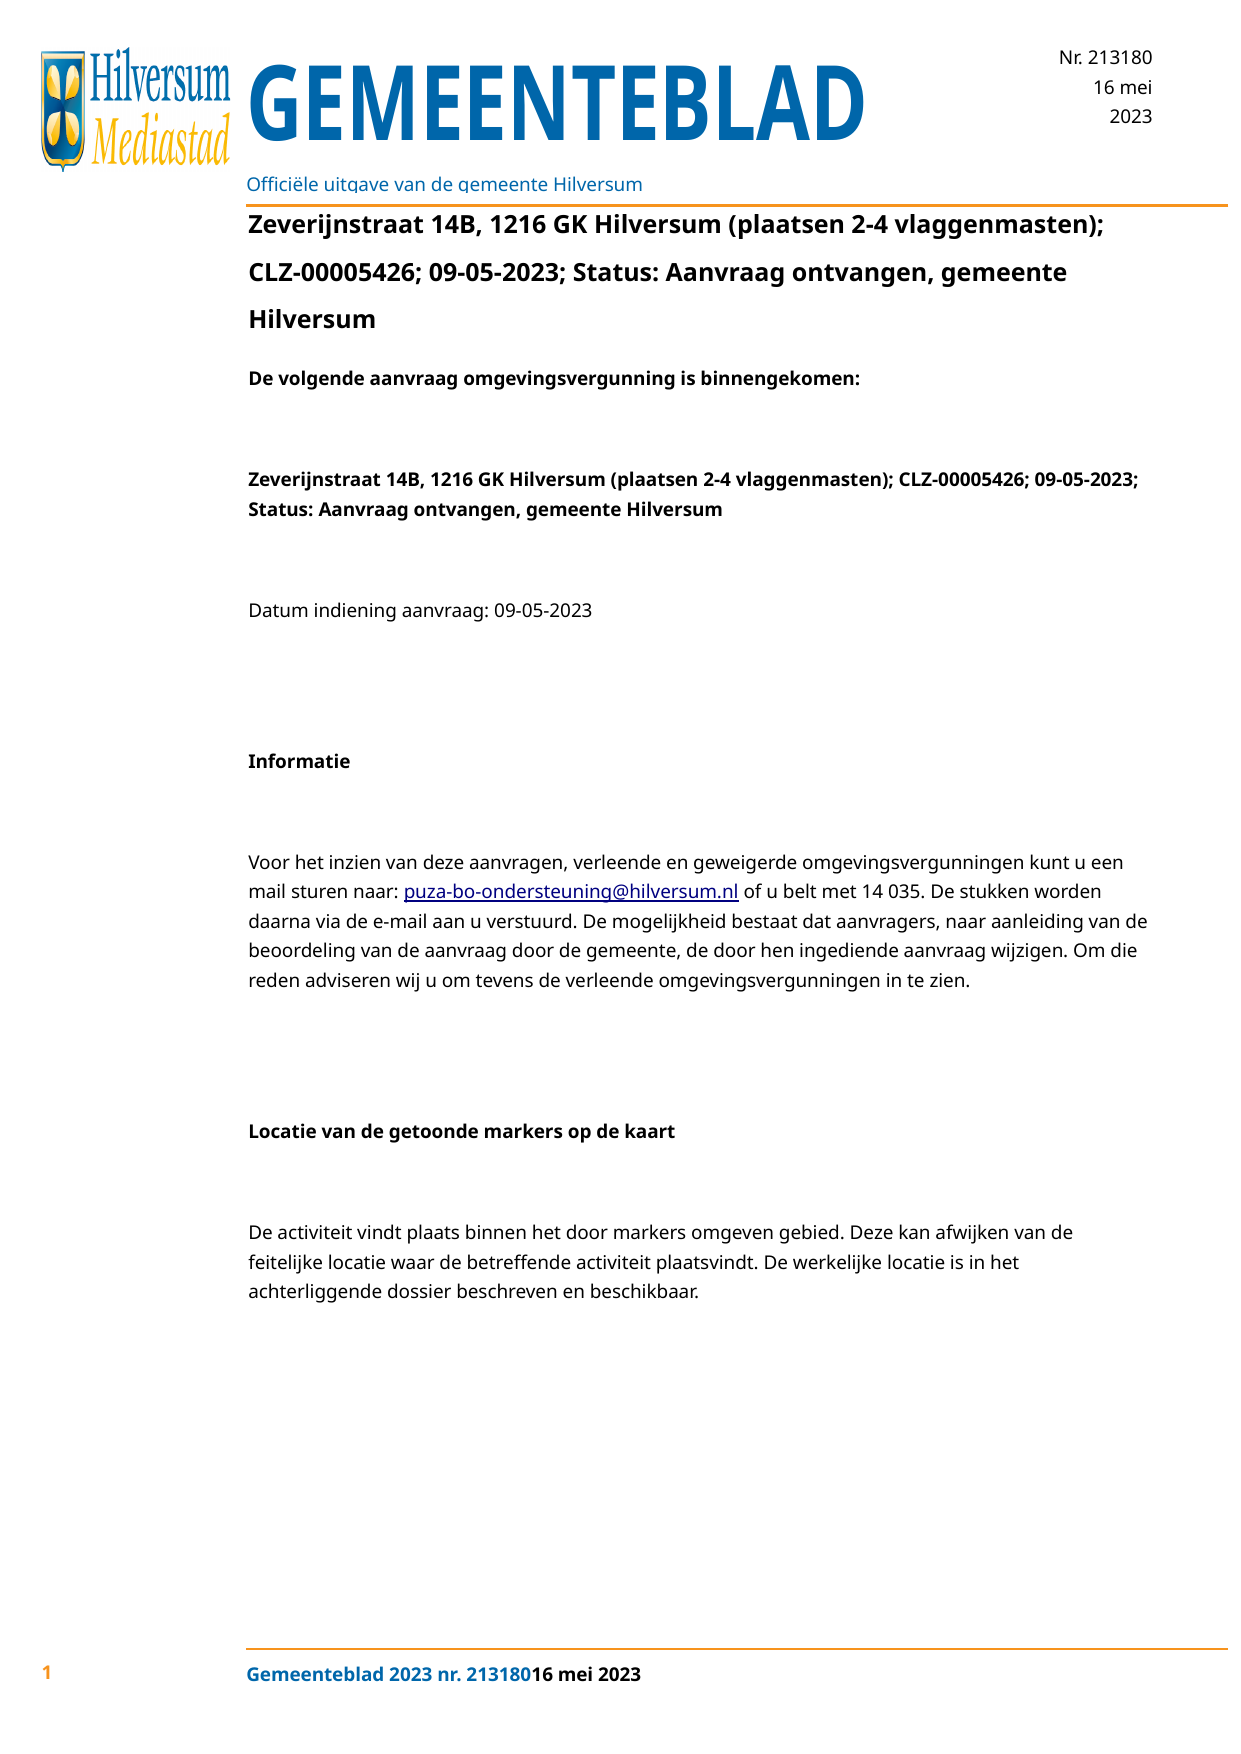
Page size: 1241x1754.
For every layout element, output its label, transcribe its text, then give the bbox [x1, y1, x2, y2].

text Zeverijnstraat 14B, 1216 GK Hilversum (plaatsen 2-4 vlaggenmasten); CLZ-00005426; 09-05-2023; Status: Aanvraag ontvangen, gemeente Hilversum [248, 207, 1152, 336]
text De volgende aanvraag omgevingsvergunning is binnengekomen: [248, 366, 1152, 391]
text Datum indiening aanvraag: 09-05-2023 [248, 597, 1152, 622]
text Voor het inzien van deze aanvragen, verleende en geweigerde omgevingsvergunningen kunt u een mail sturen naar: puza-bo-ondersteuning@hilversum.nl of u belt met 14 035. De stukken worden daarna via de e-mail aan u verstuurd. De mogelijkheid bestaat dat aanvragers, naar aanleiding van de beoordeling van de aanvraag door de gemeente, de door hen ingediende aanvraag wijzigen. Om die reden adviseren wij u om tevens de verleende omgevingsvergunningen in te zien. [248, 849, 1152, 993]
text Informatie [248, 748, 1152, 774]
text Zeverijnstraat 14B, 1216 GK Hilversum (plaatsen 2-4 vlaggenmasten); CLZ-00005426; 09-05-2023; Status: Aanvraag ontvangen, gemeente Hilversum [248, 466, 1152, 522]
picture [41, 47, 231, 172]
text Locatie van de getoonde markers op de kaart [248, 1118, 1152, 1144]
text De activiteit vindt plaats binnen het door markers omgeven gebied. Deze kan afwijken van de feitelijke locatie waar de betreffende activiteit plaatsvindt. De werkelijke locatie is in het achterliggende dossier beschreven en beschikbaar. [248, 1219, 1152, 1304]
